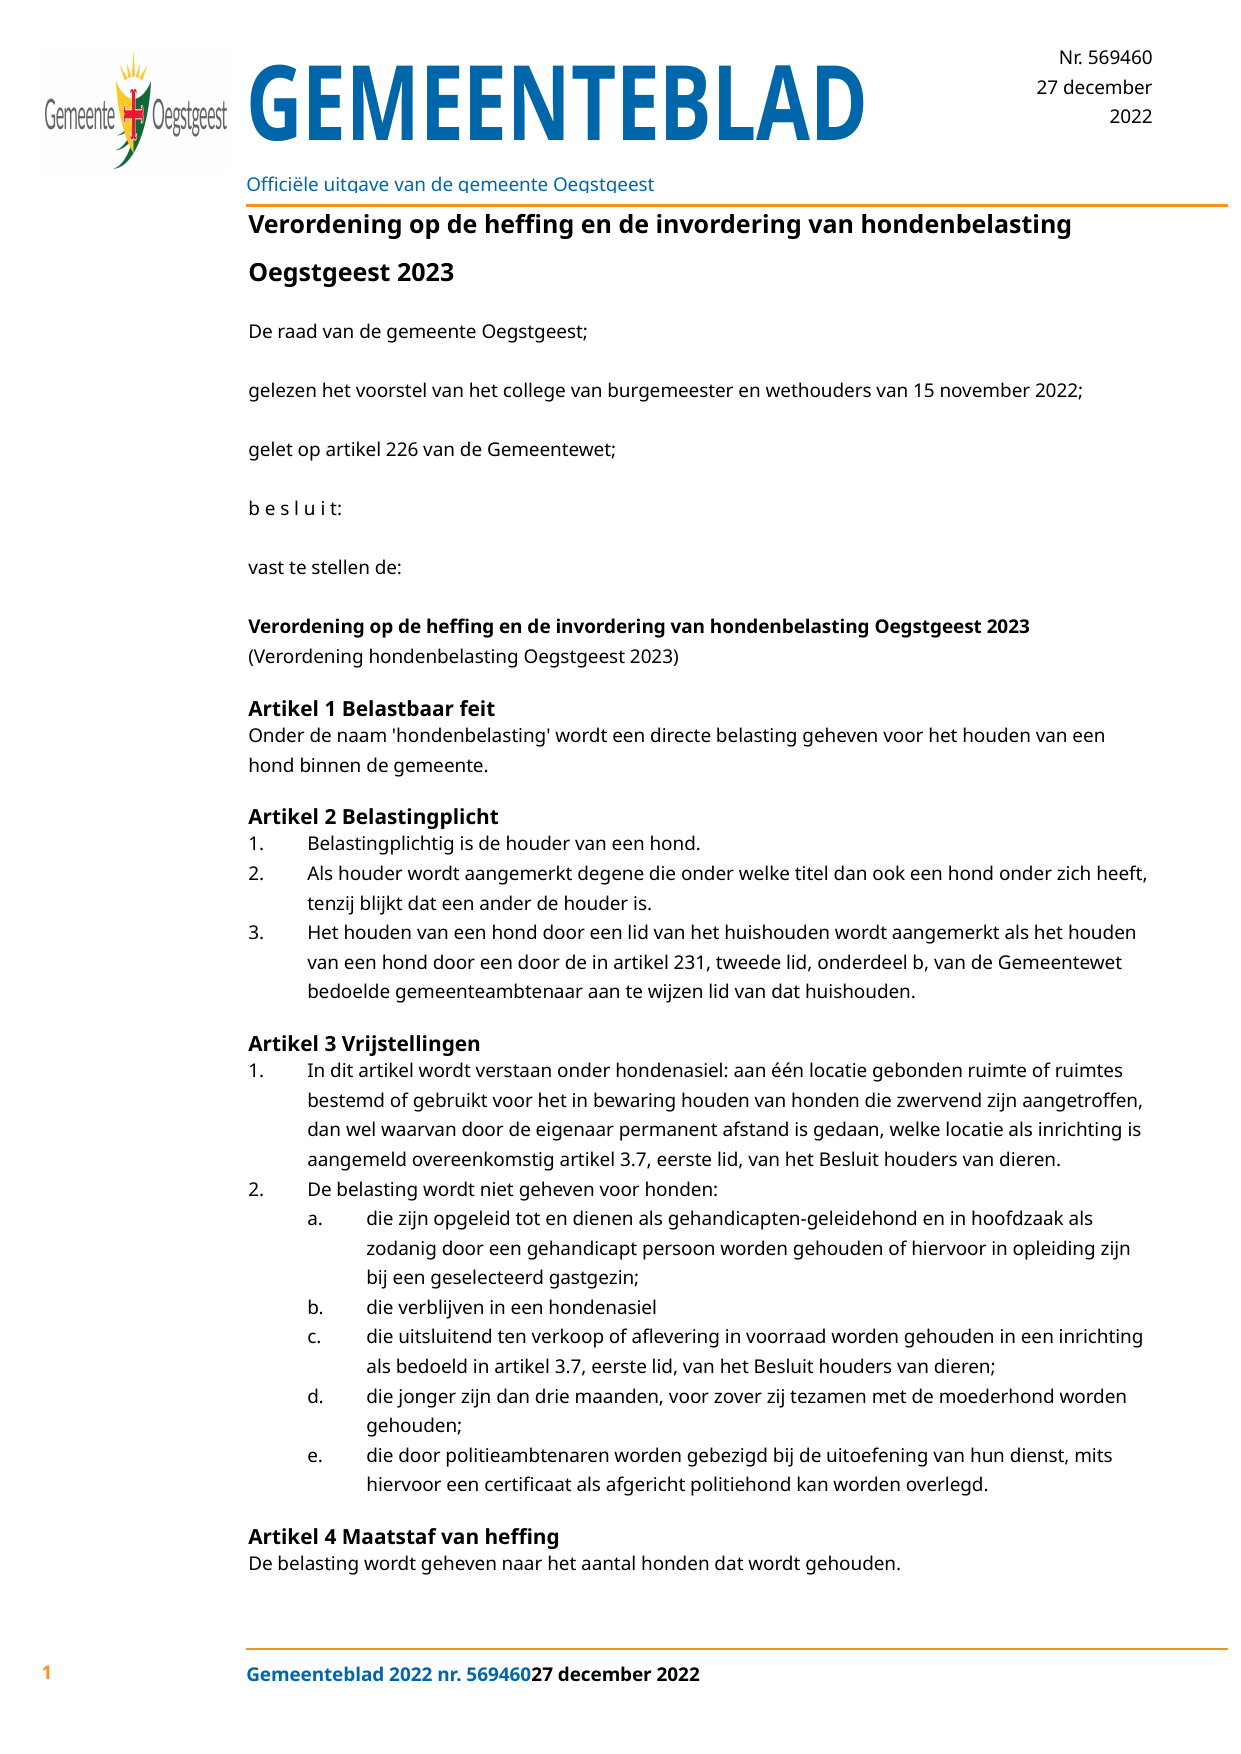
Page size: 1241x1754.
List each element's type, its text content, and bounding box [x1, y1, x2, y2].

text Verordening op de heffing en de invordering van hondenbelasting Oegstgeest 2023 [248, 207, 1152, 288]
text Artikel 3 Vrijstellingen [248, 1029, 1152, 1057]
list Als houder wordt aangemerkt degene die onder welke titel dan ook een hond onder zich heeft, tenzij blijkt dat een ander de houder is. [248, 860, 1152, 916]
text Onder de naam 'hondenbelasting' wordt een directe belasting geheven voor het houden van een hond binnen de gemeente. [248, 722, 1152, 777]
list In dit artikel wordt verstaan onder hondenasiel: aan één locatie gebonden ruimte of ruimtes bestemd of gebruikt voor het in bewaring houden van honden die zwervend zijn aangetroffen, dan wel waarvan door de eigenaar permanent afstand is gedaan, welke locatie als inrichting is aangemeld overeenkomstig artikel 3.7, eerste lid, van het Besluit houders van dieren. [248, 1057, 1152, 1172]
text (Verordening hondenbelasting Oegstgeest 2023) [248, 643, 1152, 669]
text Artikel 4 Maatstaf van heffing [248, 1522, 1152, 1550]
text Artikel 2 Belastingplicht [248, 802, 1152, 831]
text gelet op artikel 226 van de Gemeentewet; [248, 436, 1152, 462]
text b e s l u i t: [248, 495, 1152, 521]
text De belasting wordt geheven naar het aantal honden dat wordt gehouden. [248, 1550, 1152, 1576]
picture [41, 47, 231, 172]
list Het houden van een hond door een lid van het huishouden wordt aangemerkt als het houden van een hond door een door de in artikel 231, tweede lid, onderdeel b, van de Gemeentewet bedoelde gemeenteambtenaar aan te wijzen lid van dat huishouden. [248, 919, 1152, 1004]
list die verblijven in een hondenasiel [307, 1294, 1152, 1320]
text gelezen het voorstel van het college van burgemeester en wethouders van 15 november 2022; [248, 377, 1152, 403]
list die zijn opgeleid tot en dienen als gehandicapten-geleidehond en in hoofdzaak als zodanig door een gehandicapt persoon worden gehouden of hiervoor in opleiding zijn bij een geselecteerd gastgezin; [307, 1205, 1152, 1290]
list Belastingplichtig is de houder van een hond. [248, 831, 1152, 856]
list die jonger zijn dan drie maanden, voor zover zij tezamen met de moederhond worden gehouden; [307, 1383, 1152, 1438]
list die door politieambtenaren worden gebezigd bij de uitoefening van hun dienst, mits hiervoor een certificaat als afgericht politiehond kan worden overlegd. [307, 1442, 1152, 1497]
list die uitsluitend ten verkoop of aflevering in voorraad worden gehouden in een inrichting als bedoeld in artikel 3.7, eerste lid, van het Besluit houders van dieren; [307, 1324, 1152, 1379]
text Verordening op de heffing en de invordering van hondenbelasting Oegstgeest 2023 [248, 614, 1152, 639]
text Artikel 1 Belastbaar feit [248, 694, 1152, 722]
list De belasting wordt niet geheven voor honden: [248, 1176, 1152, 1201]
text De raad van de gemeente Oegstgeest; [248, 318, 1152, 344]
text vast te stellen de: [248, 554, 1152, 580]
